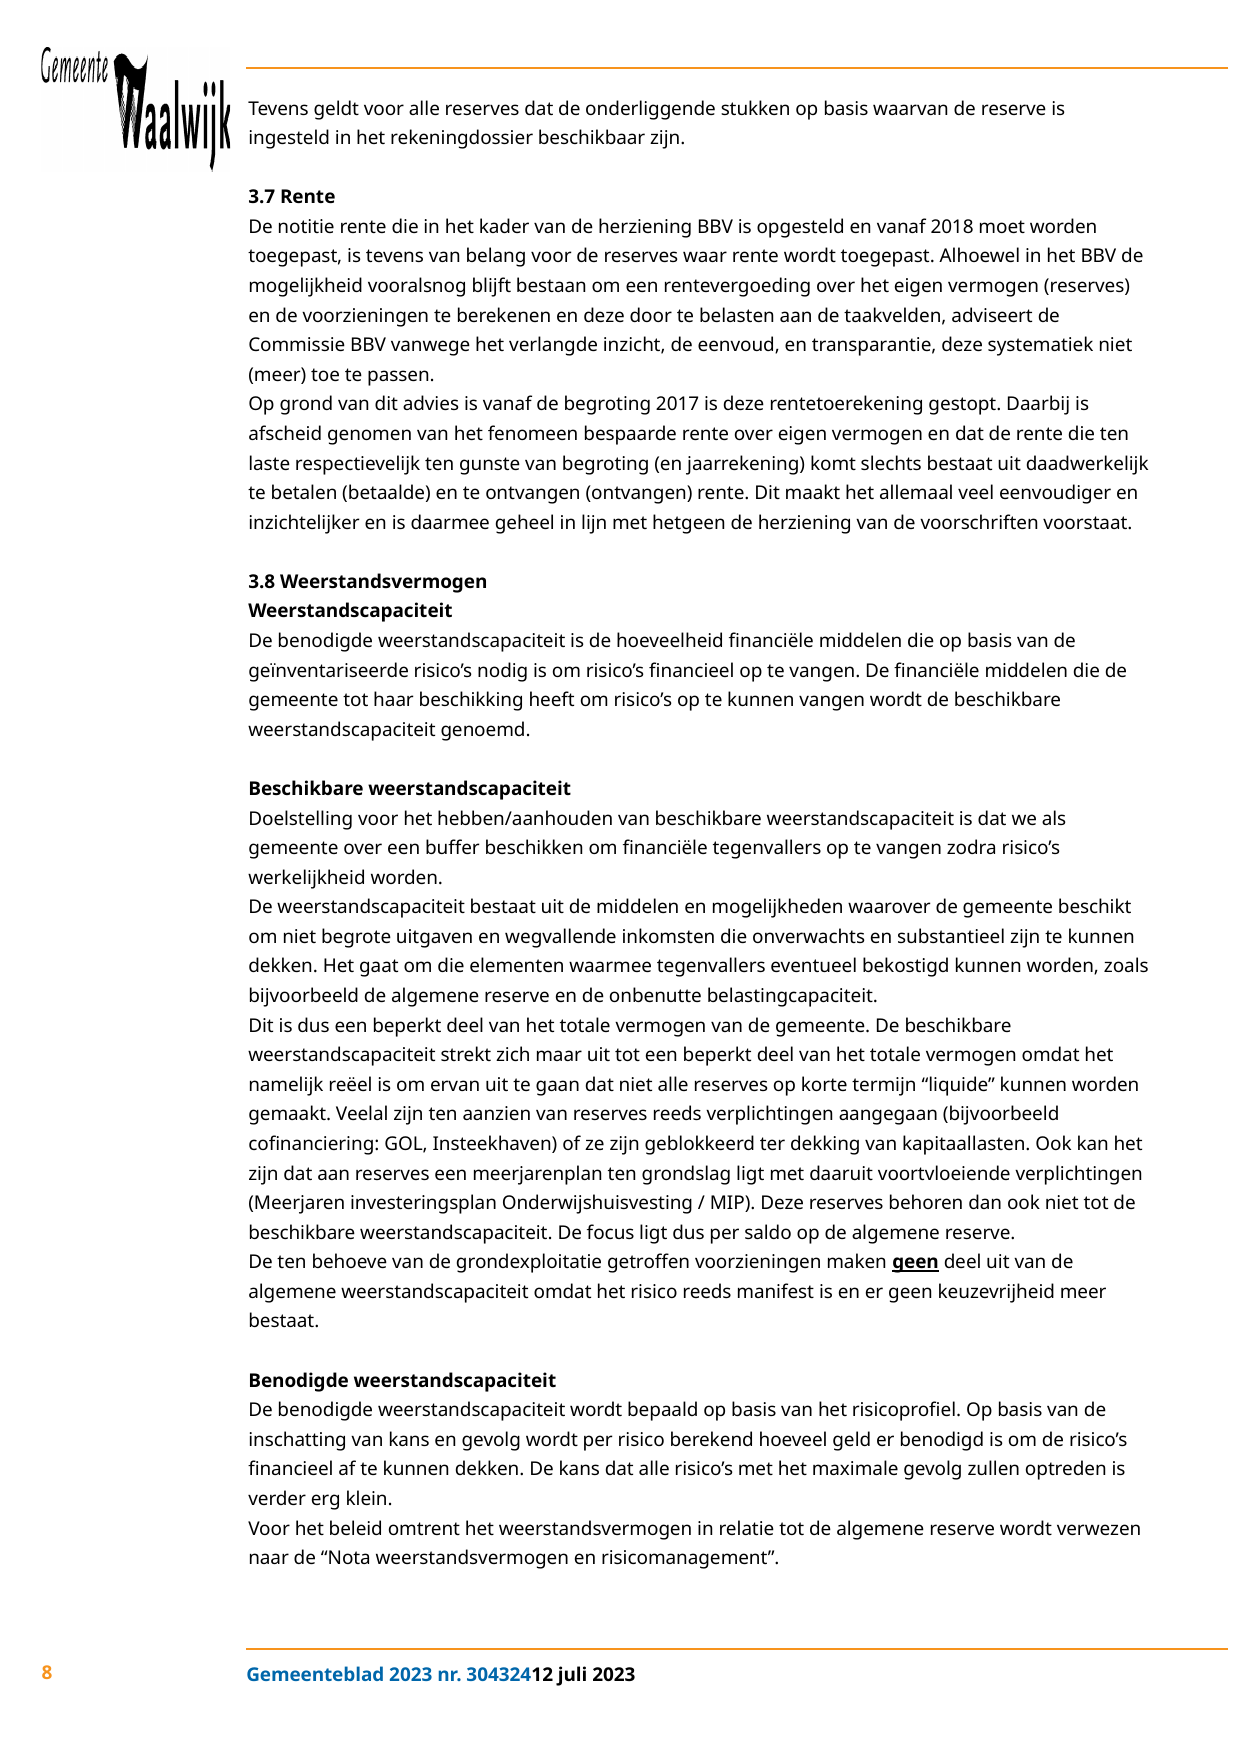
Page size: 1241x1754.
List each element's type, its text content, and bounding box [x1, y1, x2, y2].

text Voor het beleid omtrent het weerstandsvermogen in relatie tot de algemene reserve wordt verwezen naar de “Nota weerstandsvermogen en risicomanagement”. [248, 1515, 1152, 1570]
text De weerstandscapaciteit bestaat uit de middelen en mogelijkheden waarover de gemeente beschikt om niet begrote uitgaven en wegvallende inkomsten die onverwachts en substantieel zijn te kunnen dekken. Het gaat om die elementen waarmee tegenvallers eventueel bekostigd kunnen worden, zoals bijvoorbeeld de algemene reserve en de onbenutte belastingcapaciteit. [248, 893, 1152, 1008]
text De benodigde weerstandscapaciteit wordt bepaald op basis van het risicoprofiel. Op basis van de inschatting van kans en gevolg wordt per risico berekend hoeveel geld er benodigd is om de risico’s financieel af te kunnen dekken. De kans dat alle risico’s met het maximale gevolg zullen optreden is verder erg klein. [248, 1396, 1152, 1511]
text Weerstandscapaciteit [248, 598, 1152, 623]
text De notitie rente die in het kader van de herziening BBV is opgesteld en vanaf 2018 moet worden toegepast, is tevens van belang voor de reserves waar rente wordt toegepast. Alhoewel in het BBV de mogelijkheid vooralsnog blijft bestaan om een rentevergoeding over het eigen vermogen (reserves) en de voorzieningen te berekenen en deze door te belasten aan de taakvelden, adviseert de Commissie BBV vanwege het verlangde inzicht, de eenvoud, en transparantie, deze systematiek niet (meer) toe te passen. [248, 213, 1152, 387]
text Op grond van dit advies is vanaf de begroting 2017 is deze rentetoerekening gestopt. Daarbij is afscheid genomen van het fenomeen bespaarde rente over eigen vermogen en dat de rente die ten laste respectievelijk ten gunste van begroting (en jaarrekening) komt slechts bestaat uit daadwerkelijk te betalen (betaalde) en te ontvangen (ontvangen) rente. Dit maakt het allemaal veel eenvoudiger en inzichtelijker en is daarmee geheel in lijn met hetgeen de herziening van de voorschriften voorstaat. [248, 391, 1152, 535]
text Dit is dus een beperkt deel van het totale vermogen van de gemeente. De beschikbare weerstandscapaciteit strekt zich maar uit tot een beperkt deel van het totale vermogen omdat het namelijk reëel is om ervan uit te gaan dat niet alle reserves op korte termijn “liquide” kunnen worden gemaakt. Veelal zijn ten aanzien van reserves reeds verplichtingen aangegaan (bijvoorbeeld cofinanciering: GOL, Insteekhaven) of ze zijn geblokkeerd ter dekking van kapitaallasten. Ook kan het zijn dat aan reserves een meerjarenplan ten grondslag ligt met daaruit voortvloeiende verplichtingen (Meerjaren investeringsplan Onderwijshuisvesting / MIP). Deze reserves behoren dan ook niet tot de beschikbare weerstandscapaciteit. De focus ligt dus per saldo op de algemene reserve. [248, 1012, 1152, 1245]
text Tevens geldt voor alle reserves dat de onderliggende stukken op basis waarvan de reserve is ingesteld in het rekeningdossier beschikbaar zijn. [248, 95, 1152, 150]
text Benodigde weerstandscapaciteit [248, 1367, 1152, 1393]
text 3.8 Weerstandsvermogen [248, 568, 1152, 594]
text 3.7 Rente [248, 183, 1152, 209]
text De ten behoeve van de grondexploitatie getroffen voorzieningen maken geen deel uit van de algemene weerstandscapaciteit omdat het risico reeds manifest is en er geen keuzevrijheid meer bestaat. [248, 1248, 1152, 1333]
text Doelstelling voor het hebben/aanhouden van beschikbare weerstandscapaciteit is dat we als gemeente over een buffer beschikken om financiële tegenvallers op te vangen zodra risico’s werkelijkheid worden. [248, 805, 1152, 890]
picture [41, 47, 231, 172]
text De benodigde weerstandscapaciteit is de hoeveelheid financiële middelen die op basis van de geïnventariseerde risico’s nodig is om risico’s financieel op te vangen. De financiële middelen die de gemeente tot haar beschikking heeft om risico’s op te kunnen vangen wordt de beschikbare weerstandscapaciteit genoemd. [248, 627, 1152, 742]
text Beschikbare weerstandscapaciteit [248, 775, 1152, 801]
